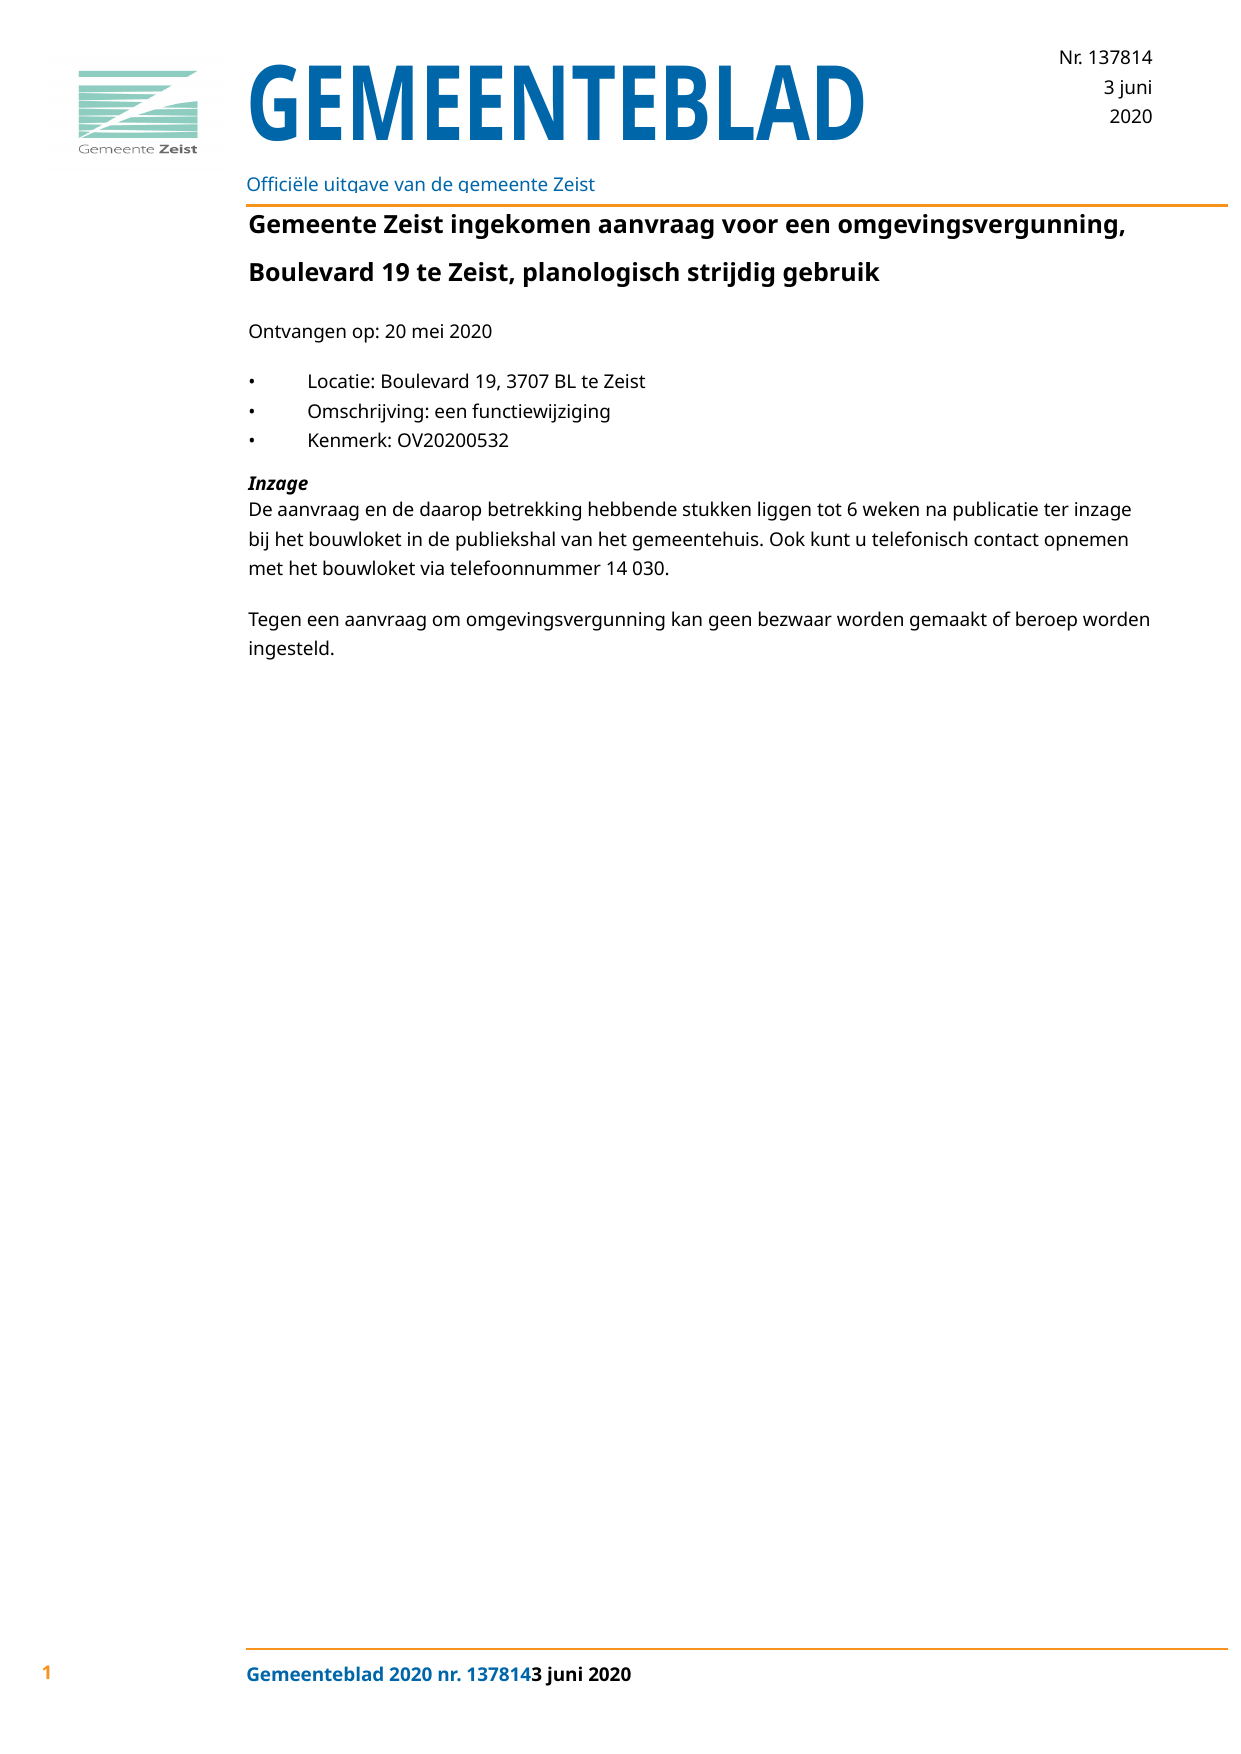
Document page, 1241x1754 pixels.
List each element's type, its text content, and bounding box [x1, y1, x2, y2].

picture [41, 47, 231, 172]
text Ontvangen op: 20 mei 2020 [248, 318, 1152, 344]
list Locatie: Boulevard 19, 3707 BL te Zeist [248, 368, 1152, 394]
text Tegen een aanvraag om omgevingsvergunning kan geen bezwaar worden gemaakt of beroep worden ingesteld. [248, 606, 1152, 661]
list Omschrijving: een functiewijziging [248, 398, 1152, 424]
text De aanvraag en de daarop betrekking hebbende stukken liggen tot 6 weken na publicatie ter inzage bij het bouwloket in de publiekshal van het gemeentehuis. Ook kunt u telefonisch contact opnemen met het bouwloket via telefoonnummer 14 030. [248, 496, 1152, 581]
text Gemeente Zeist ingekomen aanvraag voor een omgevingsvergunning, Boulevard 19 te Zeist, planologisch strijdig gebruik [248, 207, 1152, 288]
text Inzage [248, 471, 1152, 496]
list Kenmerk: OV20200532 [248, 427, 1152, 453]
